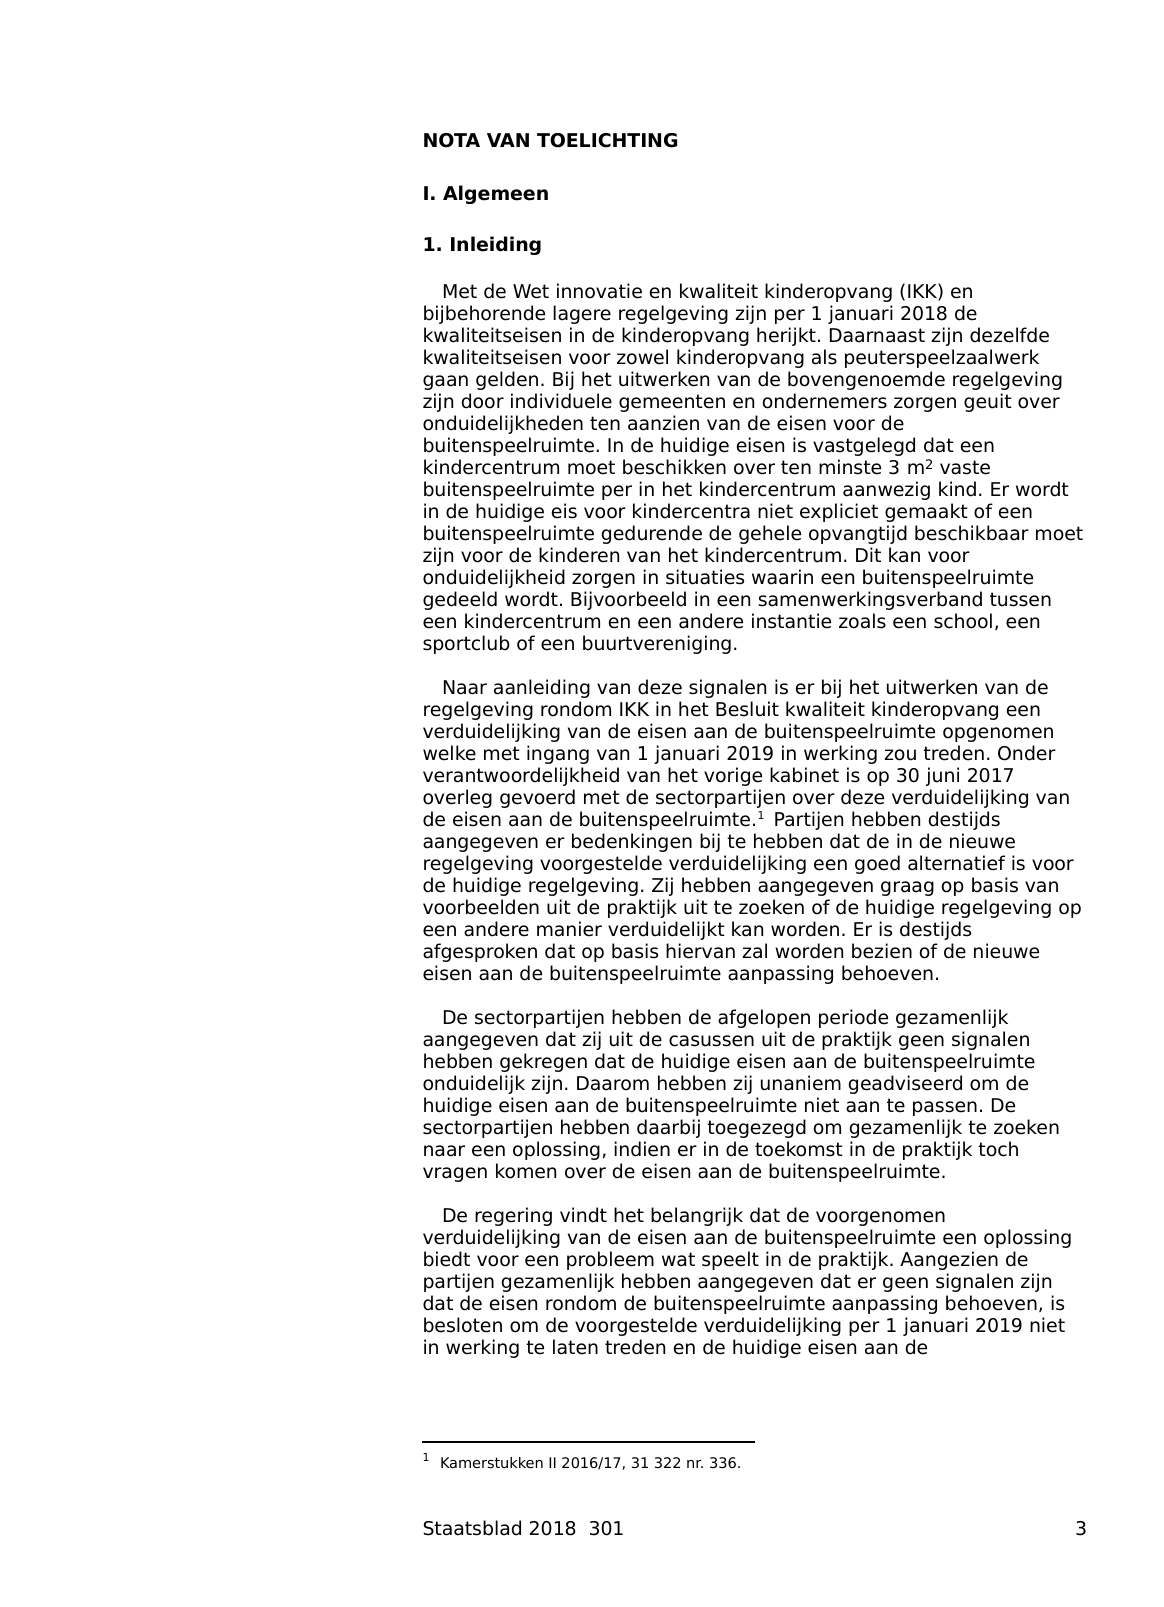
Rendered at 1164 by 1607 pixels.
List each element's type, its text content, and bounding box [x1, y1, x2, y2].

text Naar aanleiding van deze signalen is er bij het uitwerken van de regelgeving rondom IKK in het Besluit kwaliteit kinderopvang een verduidelijking van de eisen aan de buitenspeelruimte opgenomen welke met ingang van 1 januari 2019 in werking zou treden. Onder verantwoordelijkheid van het vorige kabinet is op 30 juni 2017 overleg gevoerd met de sectorpartijen over deze verduidelijking van de eisen aan de buitenspeelruimte. Partijen hebben destijds aangegeven er bedenkingen bij te hebben dat de in de nieuwe regelgeving voorgestelde verduidelijking een goed alternatief is voor de huidige regelgeving. Zij hebben aangegeven graag op basis van voorbeelden uit de praktijk uit te zoeken of de huidige regelgeving op een andere manier verduidelijkt kan worden. Er is destijds afgesproken dat op basis hiervan zal worden bezien of de nieuwe eisen aan de buitenspeelruimte aanpassing behoeven. [422, 677, 1087, 985]
text De sectorpartijen hebben de afgelopen periode gezamenlijk aangegeven dat zij uit de casussen uit de praktijk geen signalen hebben gekregen dat de huidige eisen aan de buitenspeelruimte onduidelijk zijn. Daarom hebben zij unaniem geadviseerd om de huidige eisen aan de buitenspeelruimte niet aan te passen. De sectorpartijen hebben daarbij toegezegd om gezamenlijk te zoeken naar een oplossing, indien er in de toekomst in de praktijk toch vragen komen over de eisen aan de buitenspeelruimte. [422, 1007, 1087, 1183]
subtitle 1. Inleiding [422, 234, 1087, 256]
text Kamerstukken II 2016/17, 31 322 nr. 336. [422, 1451, 1087, 1473]
subtitle I. Algemeen [422, 182, 1087, 204]
subtitle NOTA VAN TOELICHTING [422, 130, 1087, 152]
text De regering vindt het belangrijk dat de voorgenomen verduidelijking van de eisen aan de buitenspeelruimte een oplossing biedt voor een probleem wat speelt in de praktijk. Aangezien de partijen gezamenlijk hebben aangegeven dat er geen signalen zijn dat de eisen rondom de buitenspeelruimte aanpassing behoeven, is besloten om de voorgestelde verduidelijking per 1 januari 2019 niet in werking te laten treden en de huidige eisen aan de [422, 1205, 1087, 1381]
text Met de Wet innovatie en kwaliteit kinderopvang (IKK) en bijbehorende lagere regelgeving zijn per 1 januari 2018 de kwaliteitseisen in de kinderopvang herijkt. Daarnaast zijn dezelfde kwaliteitseisen voor zowel kinderopvang als peuterspeelzaalwerk gaan gelden. Bij het uitwerken van de bovengenoemde regelgeving zijn door individuele gemeenten en ondernemers zorgen geuit over onduidelijkheden ten aanzien van de eisen voor de buitenspeelruimte. In de huidige eisen is vastgelegd dat een kindercentrum moet beschikken over ten minste 3 m2 vaste buitenspeelruimte per in het kindercentrum aanwezig kind. Er wordt in de huidige eis voor kindercentra niet expliciet gemaakt of een buitenspeelruimte gedurende de gehele opvangtijd beschikbaar moet zijn voor de kinderen van het kindercentrum. Dit kan voor onduidelijkheid zorgen in situaties waarin een buitenspeelruimte gedeeld wordt. Bijvoorbeeld in een samenwerkingsverband tussen een kindercentrum en een andere instantie zoals een school, een sportclub of een buurtvereniging. [422, 281, 1087, 655]
